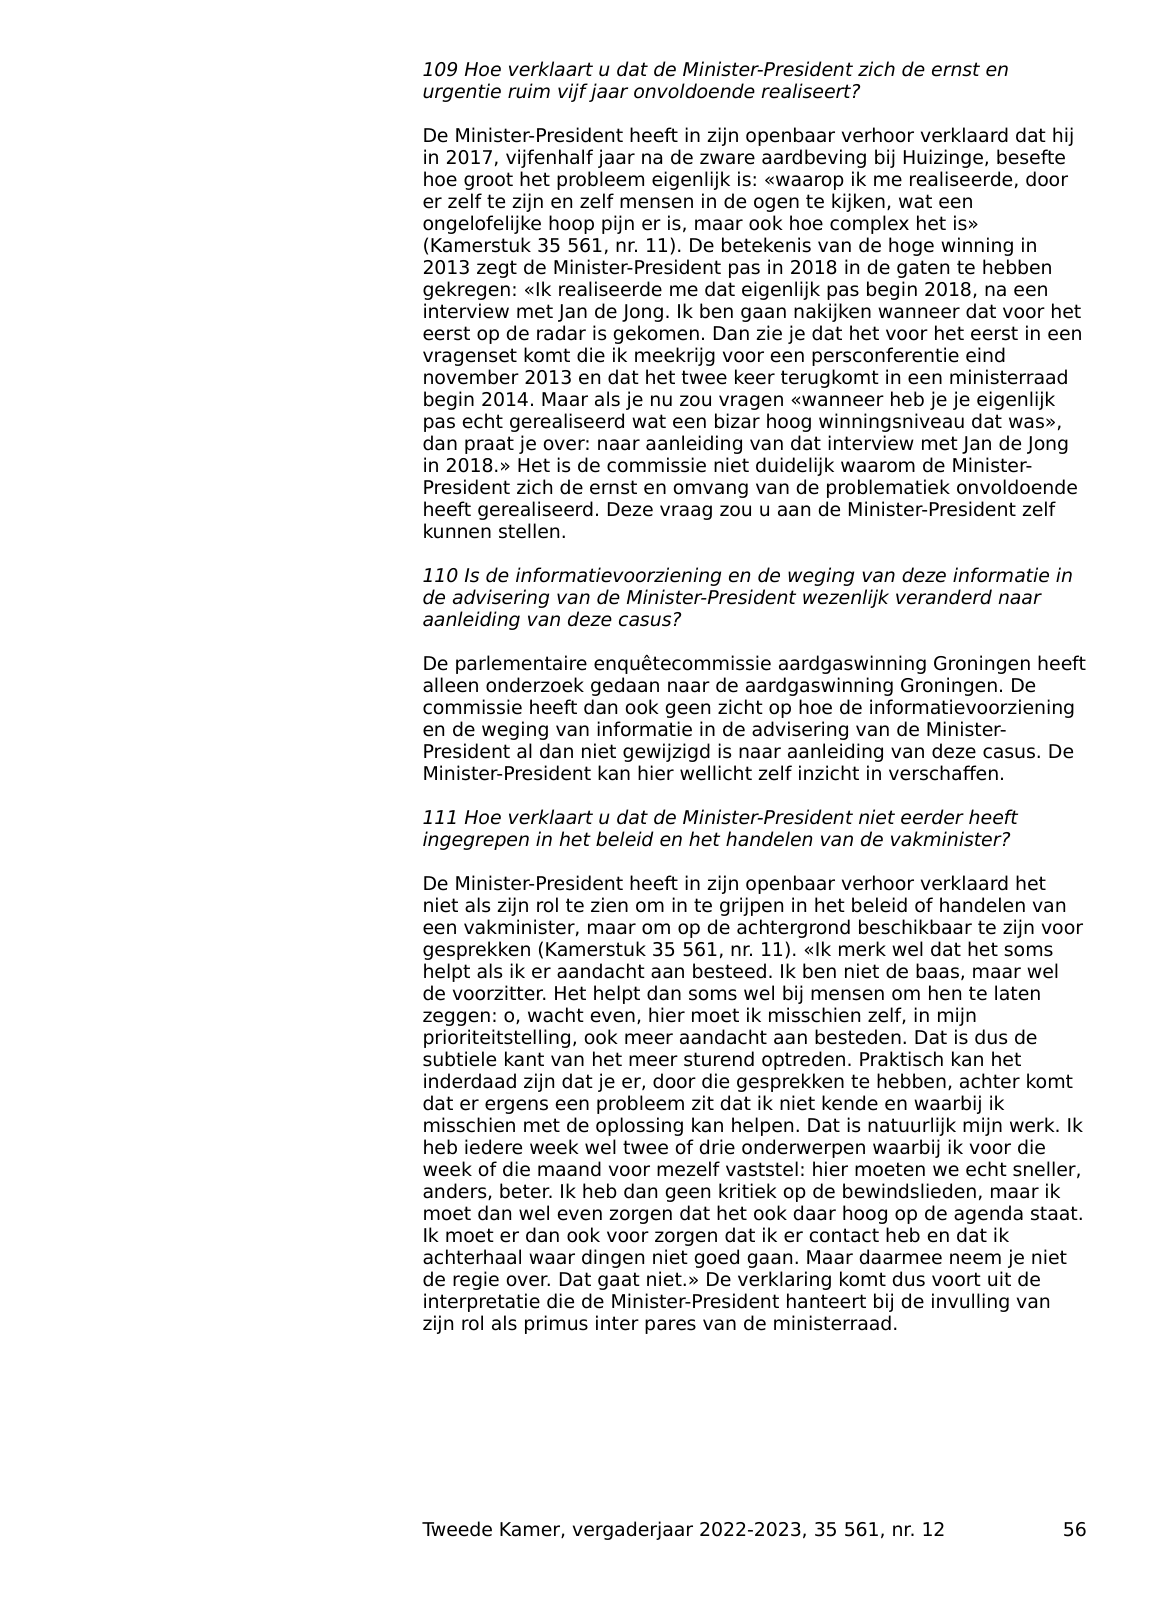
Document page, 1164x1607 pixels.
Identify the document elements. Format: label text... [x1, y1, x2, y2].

subtitle 109 Hoe verklaart u dat de Minister-President zich de ernst en urgentie ruim vijf jaar onvoldoende realiseert? [422, 59, 1087, 103]
subtitle 110 Is de informatievoorziening en de weging van deze informatie in de advisering van de Minister-President wezenlijk veranderd naar aanleiding van deze casus? [422, 565, 1087, 631]
text De Minister-President heeft in zijn openbaar verhoor verklaard het niet als zijn rol te zien om in te grijpen in het beleid of handelen van een vakminister, maar om op de achtergrond beschikbaar te zijn voor gesprekken (Kamerstuk 35 561, nr. 11). «Ik merk wel dat het soms helpt als ik er aandacht aan besteed. Ik ben niet de baas, maar wel de voorzitter. Het helpt dan soms wel bij mensen om hen te laten zeggen: o, wacht even, hier moet ik misschien zelf, in mijn prioriteitstelling, ook meer aandacht aan besteden. Dat is dus de subtiele kant van het meer sturend optreden. Praktisch kan het inderdaad zijn dat je er, door die gesprekken te hebben, achter komt dat er ergens een probleem zit dat ik niet kende en waarbij ik misschien met de oplossing kan helpen. Dat is natuurlijk mijn werk. Ik heb iedere week wel twee of drie onderwerpen waarbij ik voor die week of die maand voor mezelf vaststel: hier moeten we echt sneller, anders, beter. Ik heb dan geen kritiek op de bewindslieden, maar ik moet dan wel even zorgen dat het ook daar hoog op de agenda staat. Ik moet er dan ook voor zorgen dat ik er contact heb en dat ik achterhaal waar dingen niet goed gaan. Maar daarmee neem je niet de regie over. Dat gaat niet.» De verklaring komt dus voort uit de interpretatie die de Minister-President hanteert bij de invulling van zijn rol als primus inter pares van de ministerraad. [422, 873, 1087, 1335]
text De Minister-President heeft in zijn openbaar verhoor verklaard dat hij in 2017, vijfenhalf jaar na de zware aardbeving bij Huizinge, besefte hoe groot het probleem eigenlijk is: «waarop ik me realiseerde, door er zelf te zijn en zelf mensen in de ogen te kijken, wat een ongelofelijke hoop pijn er is, maar ook hoe complex het is» (Kamerstuk 35 561, nr. 11). De betekenis van de hoge winning in 2013 zegt de Minister-President pas in 2018 in de gaten te hebben gekregen: «Ik realiseerde me dat eigenlijk pas begin 2018, na een interview met Jan de Jong. Ik ben gaan nakijken wanneer dat voor het eerst op de radar is gekomen. Dan zie je dat het voor het eerst in een vragenset komt die ik meekrijg voor een persconferentie eind november 2013 en dat het twee keer terugkomt in een ministerraad begin 2014. Maar als je nu zou vragen «wanneer heb je je eigenlijk pas echt gerealiseerd wat een bizar hoog winningsniveau dat was», dan praat je over: naar aanleiding van dat interview met Jan de Jong in 2018.» Het is de commissie niet duidelijk waarom de Minister-President zich de ernst en omvang van de problematiek onvoldoende heeft gerealiseerd. Deze vraag zou u aan de Minister-President zelf kunnen stellen. [422, 125, 1087, 543]
subtitle 111 Hoe verklaart u dat de Minister-President niet eerder heeft ingegrepen in het beleid en het handelen van de vakminister? [422, 807, 1087, 851]
text De parlementaire enquêtecommissie aardgaswinning Groningen heeft alleen onderzoek gedaan naar de aardgaswinning Groningen. De commissie heeft dan ook geen zicht op hoe de informatievoorziening en de weging van informatie in de advisering van de Minister-President al dan niet gewijzigd is naar aanleiding van deze casus. De Minister-President kan hier wellicht zelf inzicht in verschaffen. [422, 653, 1087, 785]
